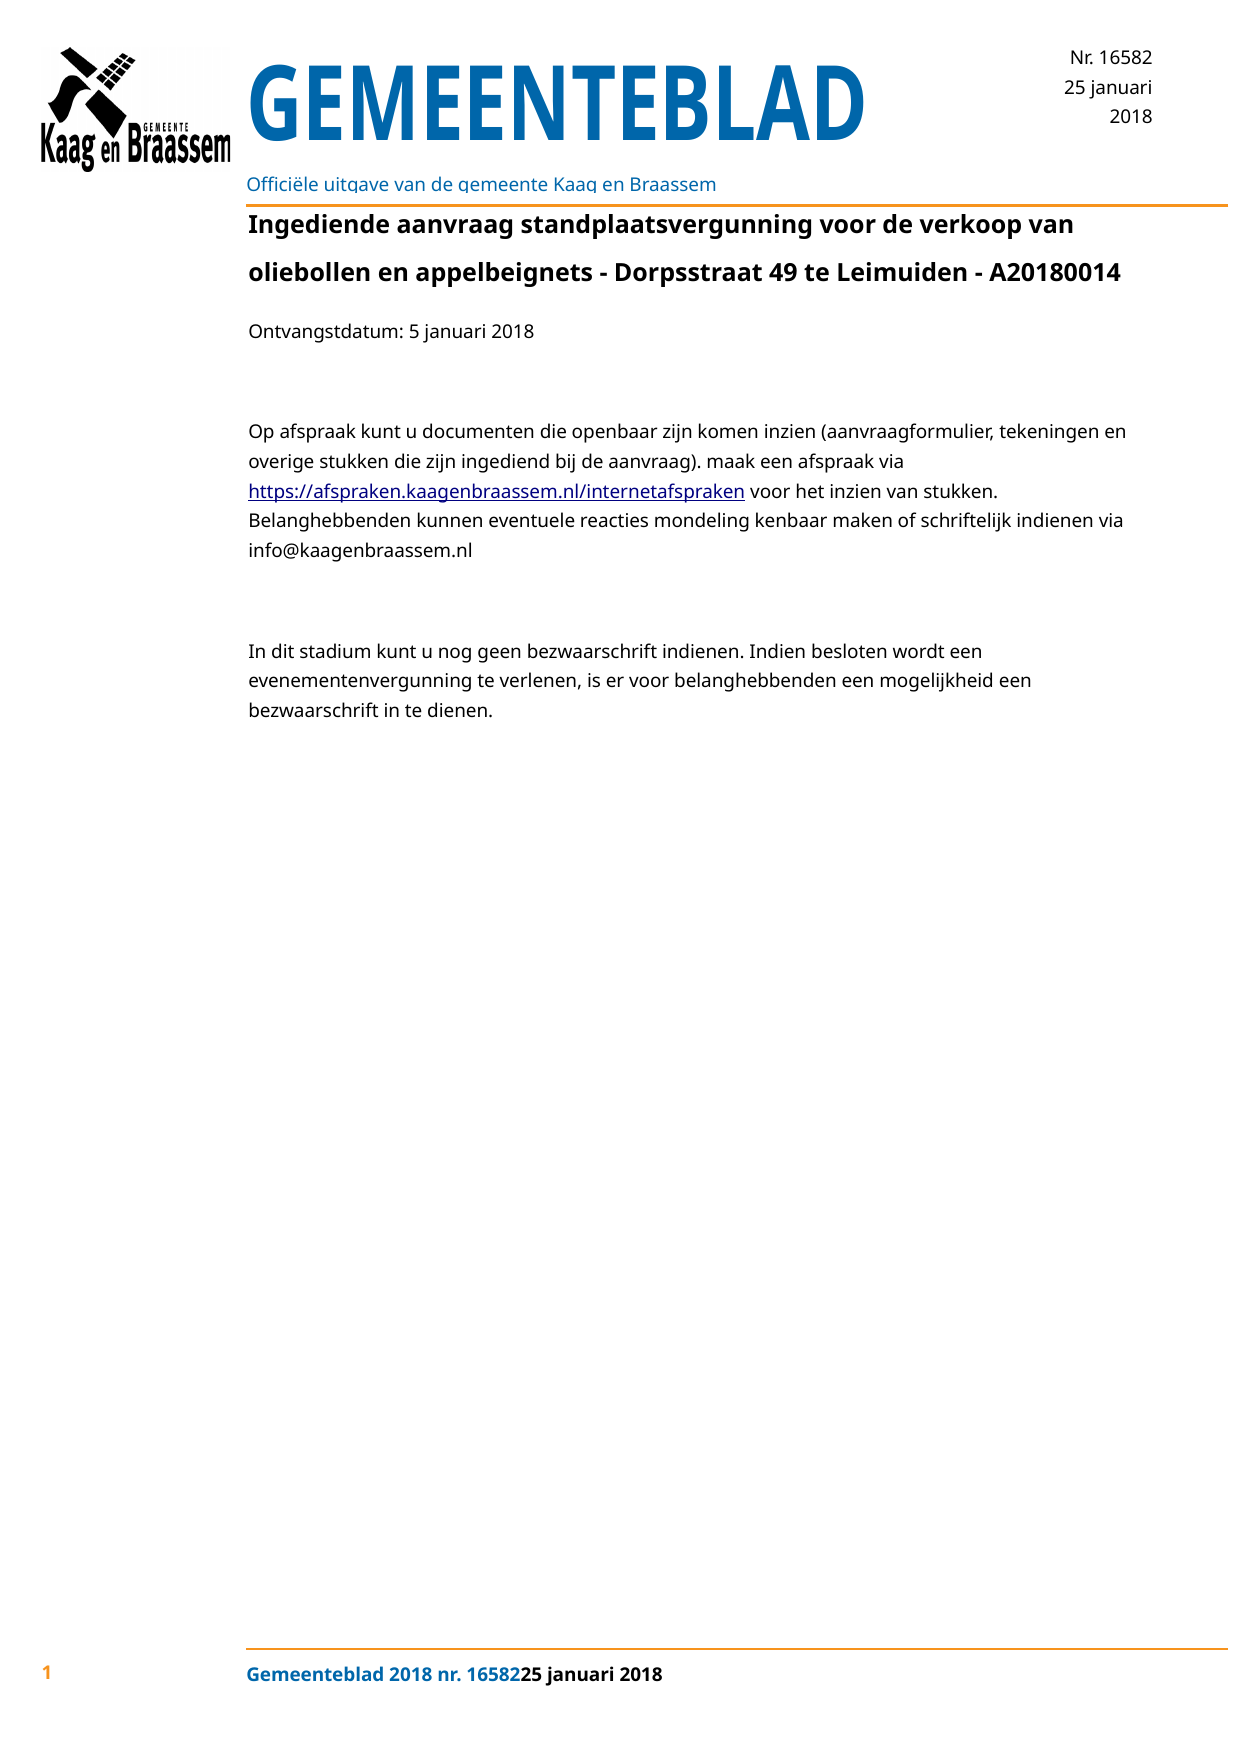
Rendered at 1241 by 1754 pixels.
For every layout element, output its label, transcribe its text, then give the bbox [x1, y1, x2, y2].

text Op afspraak kunt u documenten die openbaar zijn komen inzien (aanvraagformulier, tekeningen en overige stukken die zijn ingediend bij de aanvraag). maak een afspraak via https://afspraken.kaagenbraassem.nl/internetafspraken voor het inzien van stukken. Belanghebbenden kunnen eventuele reacties mondeling kenbaar maken of schriftelijk indienen via info@kaagenbraassem.nl [248, 419, 1152, 563]
text In dit stadium kunt u nog geen bezwaarschrift indienen. Indien besloten wordt een evenementenvergunning te verlenen, is er voor belanghebbenden een mogelijkheid een bezwaarschrift in te dienen. [248, 638, 1152, 723]
text Ontvangstdatum: 5 januari 2018 [248, 318, 1152, 344]
picture [41, 47, 231, 172]
text Ingediende aanvraag standplaatsvergunning voor de verkoop van oliebollen en appelbeignets - Dorpsstraat 49 te Leimuiden - A20180014 [248, 207, 1152, 288]
